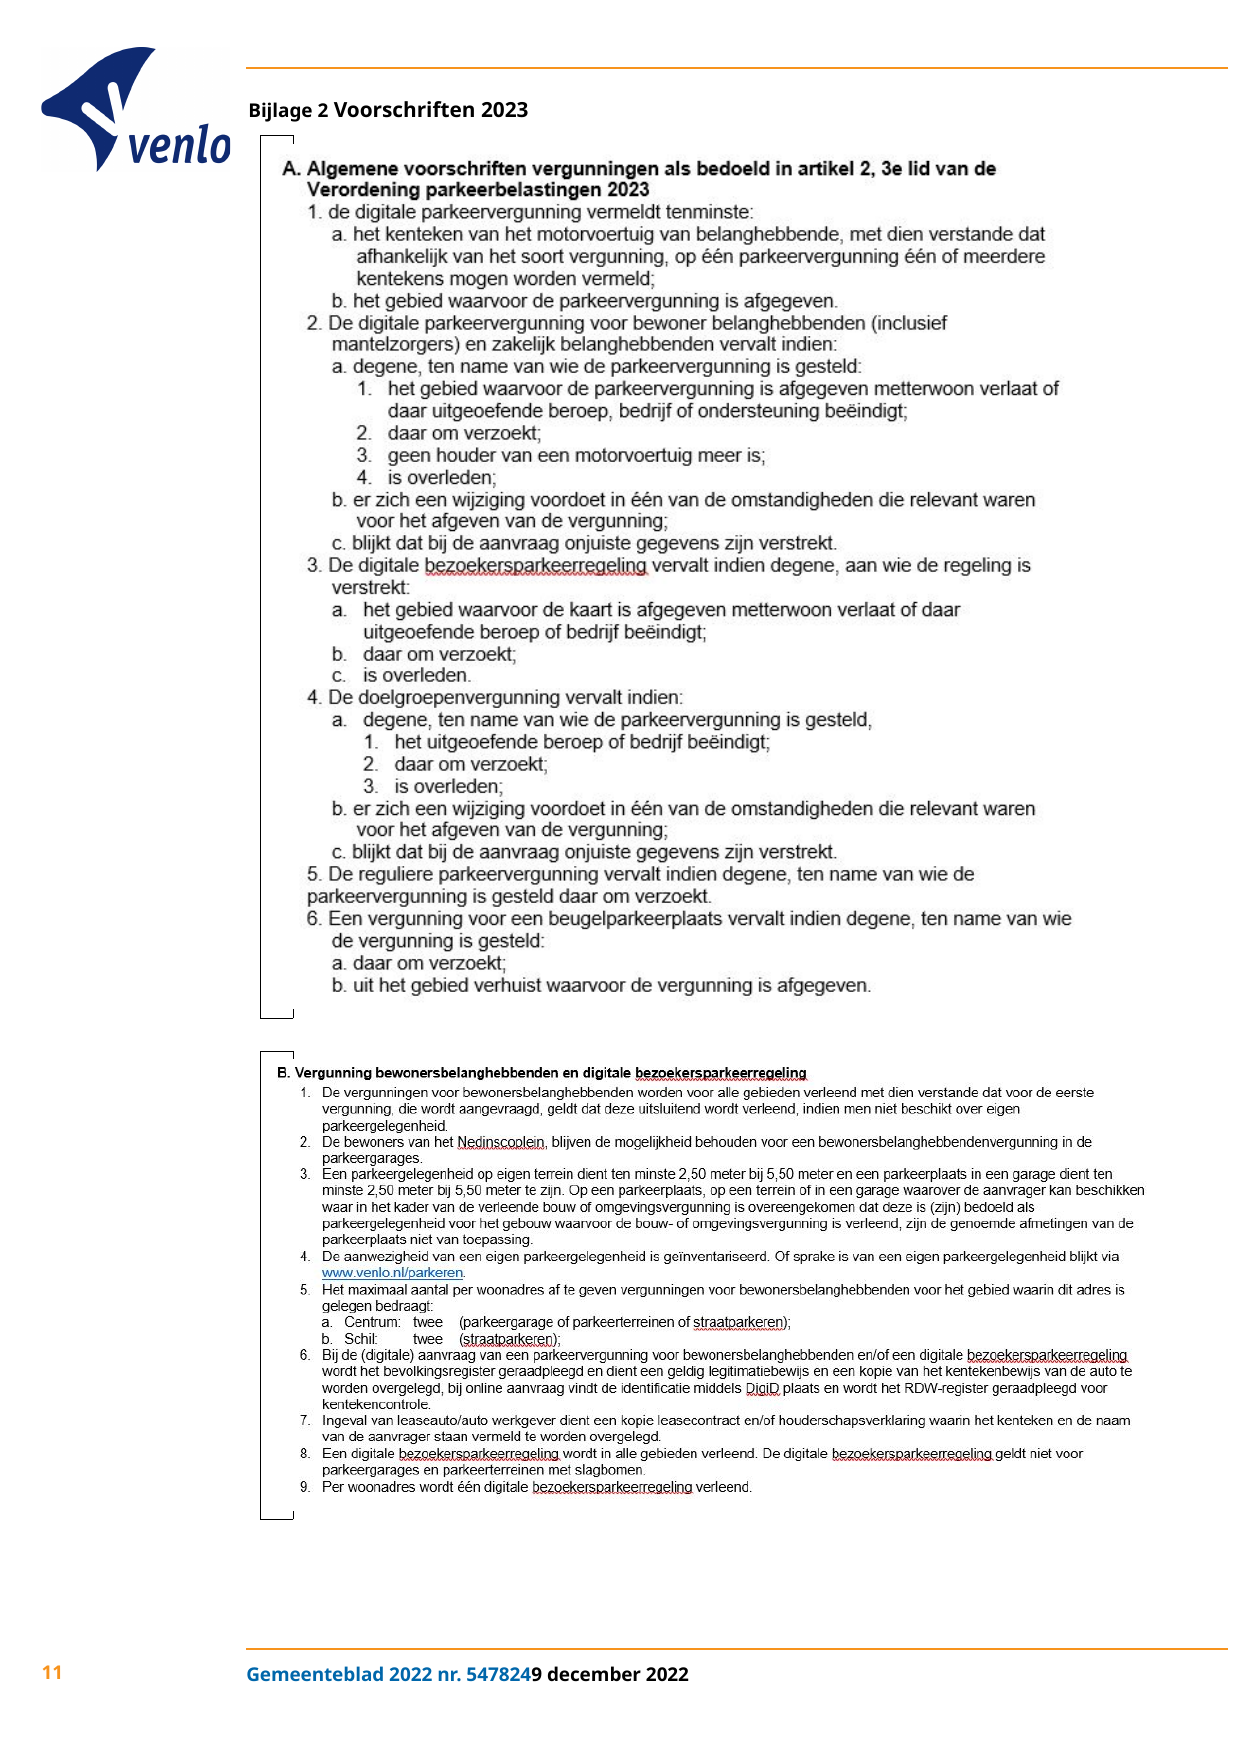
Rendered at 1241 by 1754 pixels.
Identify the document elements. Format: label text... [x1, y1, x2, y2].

picture [41, 47, 231, 172]
picture [268, 1059, 1173, 1511]
text Bijlage 2 Voorschriften 2023 [248, 95, 1152, 123]
picture [268, 144, 1173, 1009]
